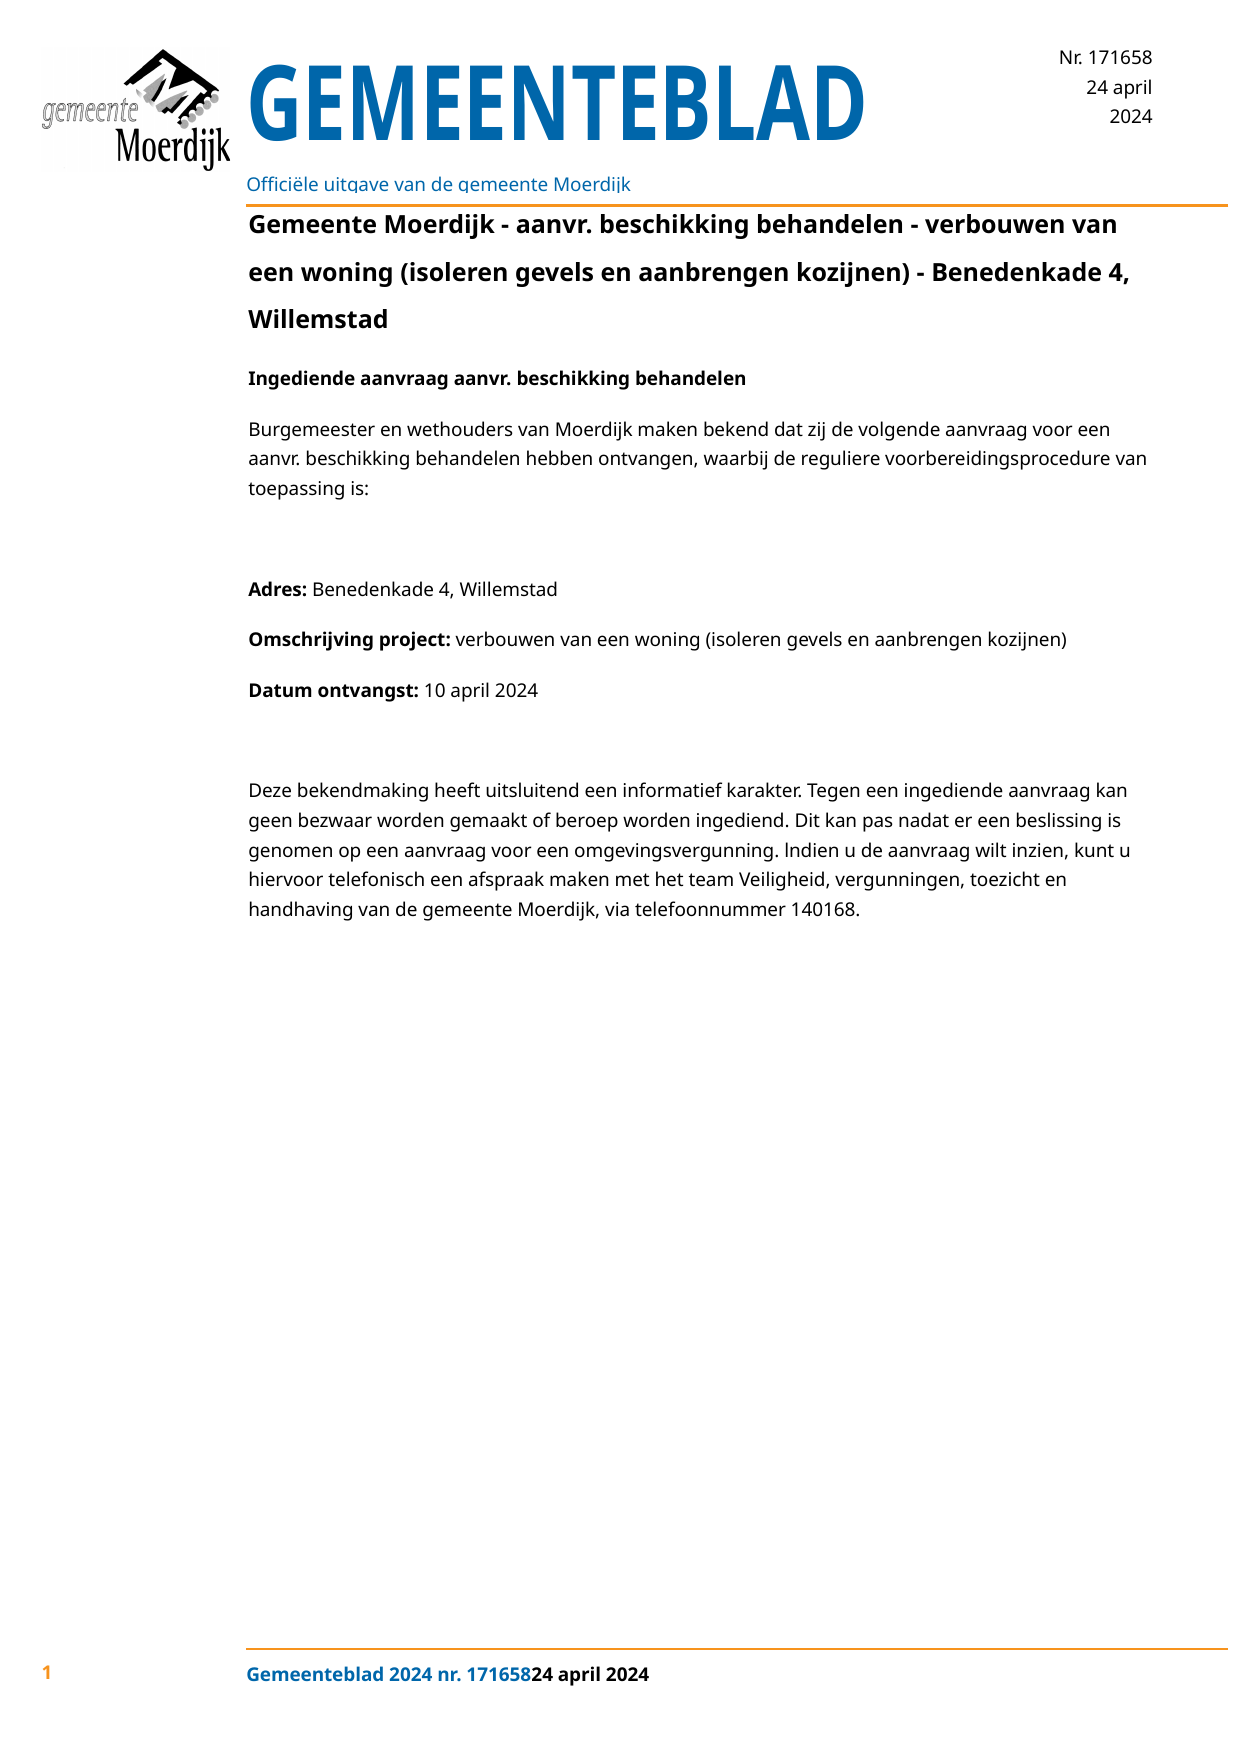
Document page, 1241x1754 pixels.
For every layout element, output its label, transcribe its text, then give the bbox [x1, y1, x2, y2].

text Datum ontvangst: 10 april 2024 [248, 677, 1152, 702]
text Burgemeester en wethouders van Moerdijk maken bekend dat zij de volgende aanvraag voor een aanvr. beschikking behandelen hebben ontvangen, waarbij de reguliere voorbereidingsprocedure van toepassing is: [248, 416, 1152, 501]
text Adres: Benedenkade 4, Willemstad [248, 576, 1152, 602]
text Omschrijving project: verbouwen van een woning (isoleren gevels en aanbrengen kozijnen) [248, 626, 1152, 652]
text Gemeente Moerdijk - aanvr. beschikking behandelen - verbouwen van een woning (isoleren gevels en aanbrengen kozijnen) - Benedenkade 4, Willemstad [248, 207, 1152, 336]
text Ingediende aanvraag aanvr. beschikking behandelen [248, 366, 1152, 391]
picture [41, 47, 231, 172]
text Deze bekendmaking heeft uitsluitend een informatief karakter. Tegen een ingediende aanvraag kan geen bezwaar worden gemaakt of beroep worden ingediend. Dit kan pas nadat er een beslissing is genomen op een aanvraag voor een omgevingsvergunning. lndien u de aanvraag wilt inzien, kunt u hiervoor telefonisch een afspraak maken met het team Veiligheid, vergunningen, toezicht en handhaving van de gemeente Moerdijk, via telefoonnummer 140168. [248, 778, 1152, 922]
